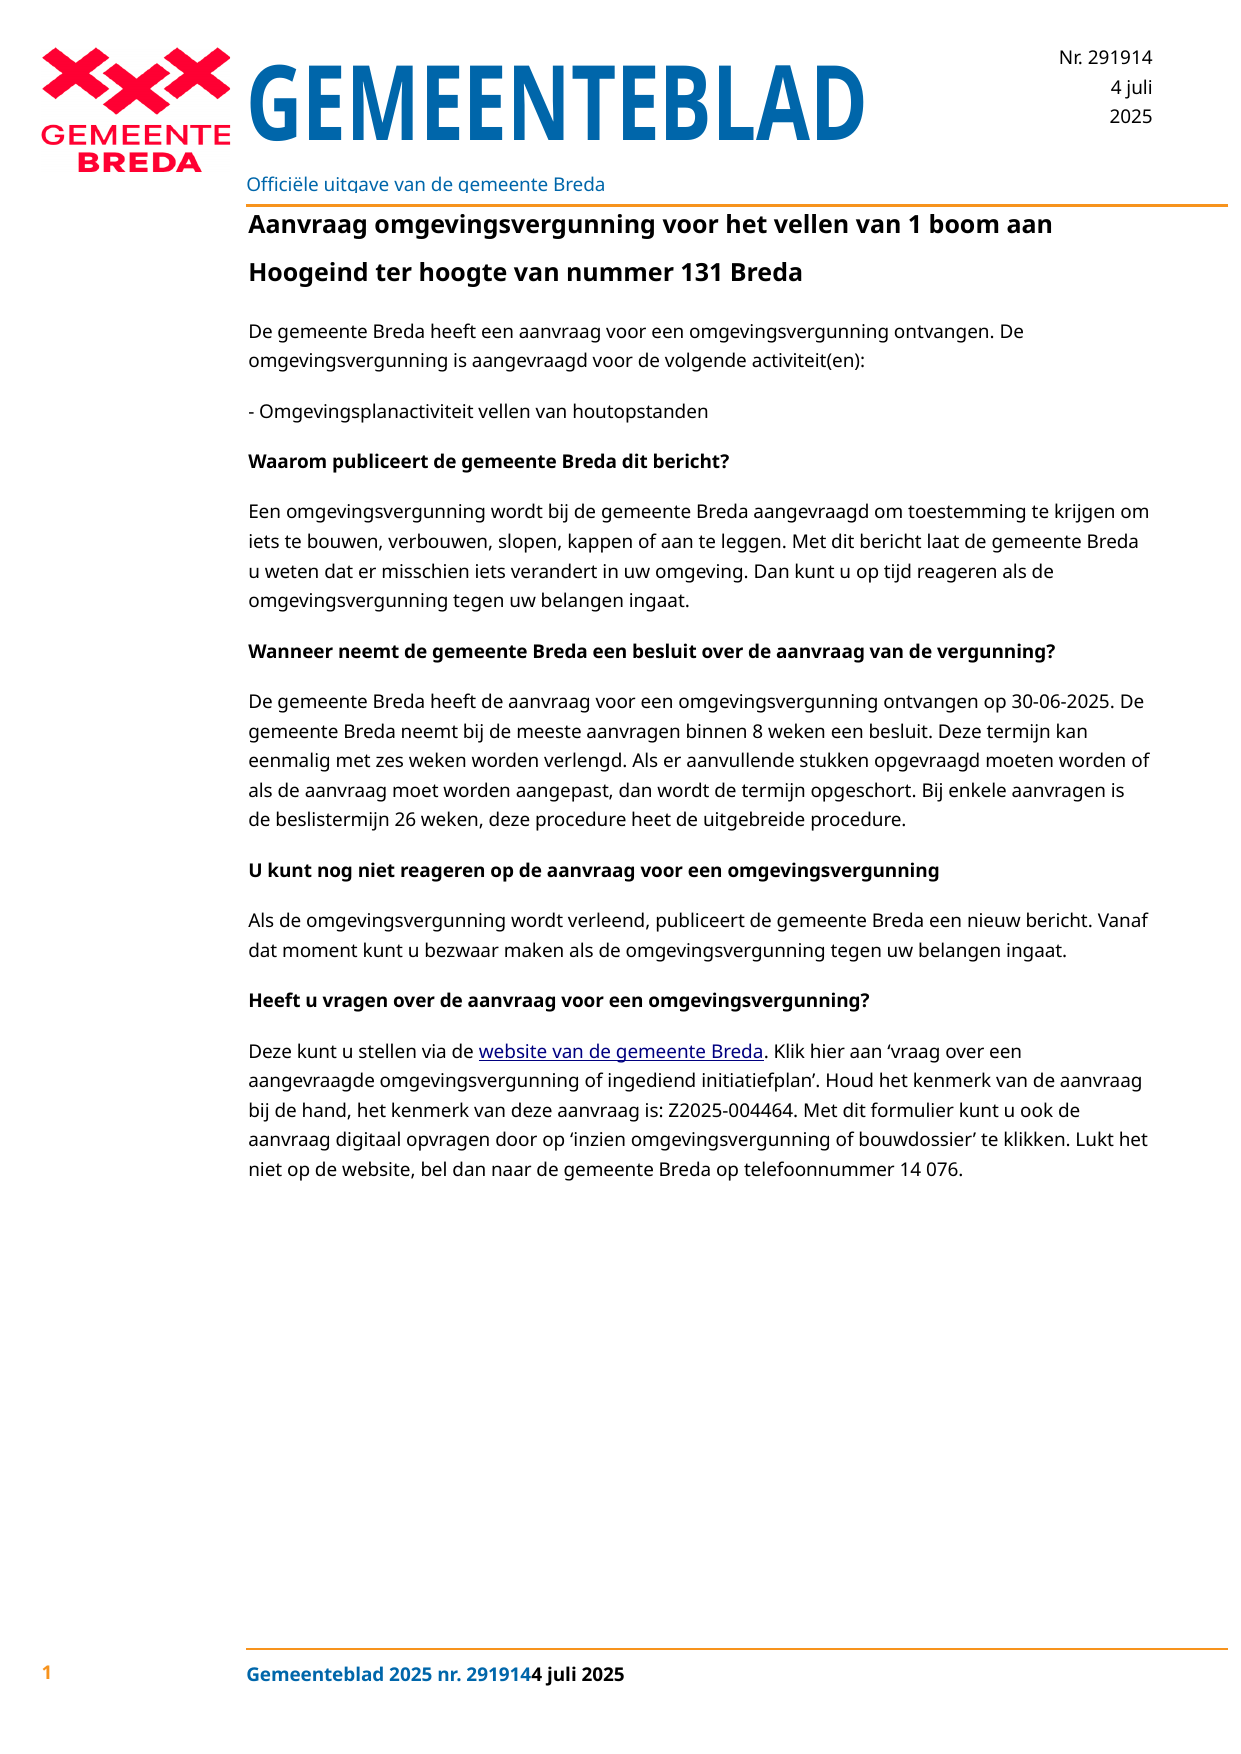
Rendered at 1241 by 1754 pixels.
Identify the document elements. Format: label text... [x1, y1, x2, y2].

text - Omgevingsplanactiviteit vellen van houtopstanden [248, 398, 1152, 424]
text Een omgevingsvergunning wordt bij de gemeente Breda aangevraagd om toestemming te krijgen om iets te bouwen, verbouwen, slopen, kappen of aan te leggen. Met dit bericht laat de gemeente Breda u weten dat er misschien iets verandert in uw omgeving. Dan kunt u op tijd reageren als de omgevingsvergunning tegen uw belangen ingaat. [248, 499, 1152, 613]
text Waarom publiceert de gemeente Breda dit bericht? [248, 448, 1152, 474]
text Deze kunt u stellen via de website van de gemeente Breda. Klik hier aan ‘vraag over een aangevraagde omgevingsvergunning of ingediend initiatiefplan’. Houd het kenmerk van de aanvraag bij de hand, het kenmerk van deze aanvraag is: Z2025-004464. Met dit formulier kunt u ook de aanvraag digitaal opvragen door op ‘inzien omgevingsvergunning of bouwdossier’ te klikken. Lukt het niet op de website, bel dan naar de gemeente Breda op telefoonnummer 14 076. [248, 1038, 1152, 1182]
picture [41, 47, 231, 172]
text De gemeente Breda heeft een aanvraag voor een omgevingsvergunning ontvangen. De omgevingsvergunning is aangevraagd voor de volgende activiteit(en): [248, 318, 1152, 373]
text De gemeente Breda heeft de aanvraag voor een omgevingsvergunning ontvangen op 30-06-2025. De gemeente Breda neemt bij de meeste aanvragen binnen 8 weken een besluit. Deze termijn kan eenmalig met zes weken worden verlengd. Als er aanvullende stukken opgevraagd moeten worden of als de aanvraag moet worden aangepast, dan wordt de termijn opgeschort. Bij enkele aanvragen is de beslistermijn 26 weken, deze procedure heet de uitgebreide procedure. [248, 688, 1152, 832]
text Als de omgevingsvergunning wordt verleend, publiceert de gemeente Breda een nieuw bericht. Vanaf dat moment kunt u bezwaar maken als de omgevingsvergunning tegen uw belangen ingaat. [248, 907, 1152, 963]
text Aanvraag omgevingsvergunning voor het vellen van 1 boom aan Hoogeind ter hoogte van nummer 131 Breda [248, 207, 1152, 288]
text Wanneer neemt de gemeente Breda een besluit over de aanvraag van de vergunning? [248, 638, 1152, 664]
text Heeft u vragen over de aanvraag voor een omgevingsvergunning? [248, 987, 1152, 1013]
text U kunt nog niet reageren op de aanvraag voor een omgevingsvergunning [248, 857, 1152, 883]
